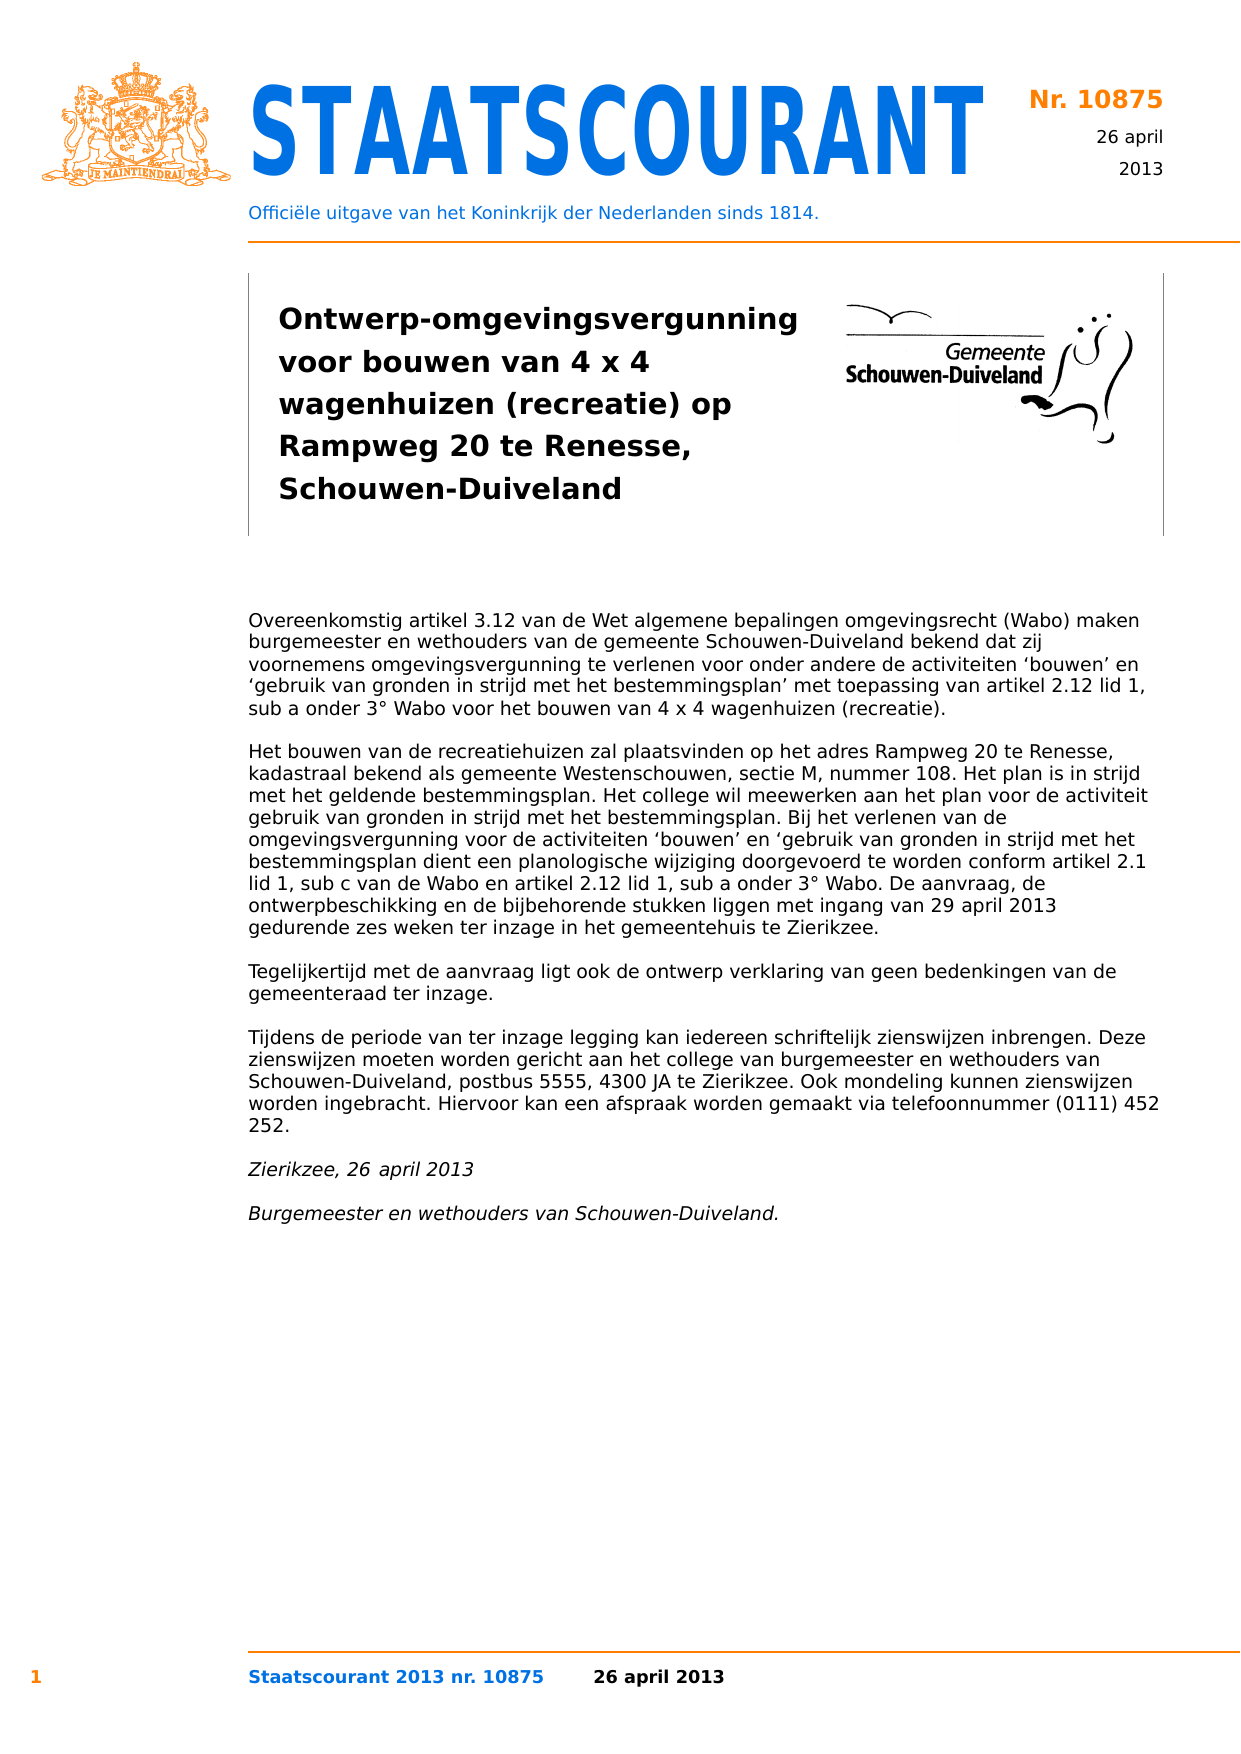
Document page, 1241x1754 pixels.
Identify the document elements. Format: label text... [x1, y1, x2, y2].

text Overeenkomstig artikel 3.12 van de Wet algemene bepalingen omgevingsrecht (Wabo) maken burgemeester en wethouders van de gemeente Schouwen-Duiveland bekend dat zij voornemens omgevingsvergunning te verlenen voor onder andere de activiteiten ‘bouwen’ en ‘gebruik van gronden in strijd met het bestemmingsplan’ met toepassing van artikel 2.12 lid 1, sub a onder 3° Wabo voor het bouwen van 4 x 4 wagenhuizen (recreatie). [248, 609, 1163, 719]
subtitle Ontwerp-omgevingsvergunning voor bouwen van 4 x 4 wagenhuizen (recreatie) op Rampweg 20 te Renesse, Schouwen-Duiveland [249, 273, 1163, 536]
table_header STAATSCOURANT [248, 62, 998, 203]
text Burgemeester en wethouders van Schouwen-Duiveland. [248, 1202, 1163, 1224]
table_header [25, 62, 248, 241]
picture [41, 62, 231, 186]
text Het bouwen van de recreatiehuizen zal plaatsvinden op het adres Rampweg 20 te Renesse, kadastraal bekend als gemeente Westenschouwen, sectie M, nummer 108. Het plan is in strijd met het geldende bestemmingsplan. Het college wil meewerken aan het plan voor de activiteit gebruik van gronden in strijd met het bestemmingsplan. Bij het verlenen van de omgevingsvergunning voor de activiteiten ‘bouwen’ en ‘gebruik van gronden in strijd met het bestemmingsplan dient een planologische wijziging doorgevoerd te worden conform artikel 2.1 lid 1, sub c van de Wabo en artikel 2.12 lid 1, sub a onder 3° Wabo. De aanvraag, de ontwerpbeschikking en de bijbehorende stukken liggen met ingang van 29 april 2013 gedurende zes weken ter inzage in het gemeentehuis te Zierikzee. [248, 741, 1163, 939]
picture [844, 302, 1134, 445]
text Tijdens de periode van ter inzage legging kan iedereen schriftelijk zienswijzen inbrengen. Deze zienswijzen moeten worden gericht aan het college van burgemeester en wethouders van Schouwen-Duiveland, postbus 5555, 4300 JA te Zierikzee. Ook mondeling kunnen zienswijzen worden ingebracht. Hiervoor kan een afspraak worden gemaakt via telefoonnummer (0111) 452 252. [248, 1027, 1163, 1137]
table_header Nr. 10875 [998, 62, 1240, 121]
text Tegelijkertijd met de aanvraag ligt ook de ontwerp verklaring van geen bedenkingen van de gemeenteraad ter inzage. [248, 961, 1163, 1005]
table_cell 26 april [998, 121, 1240, 153]
table_cell Officiële uitgave van het Koninkrijk der Nederlanden sinds 1814. [248, 203, 1240, 241]
table_cell 2013 [998, 153, 1240, 203]
text Zierikzee, 26 april 2013 [248, 1158, 1163, 1181]
